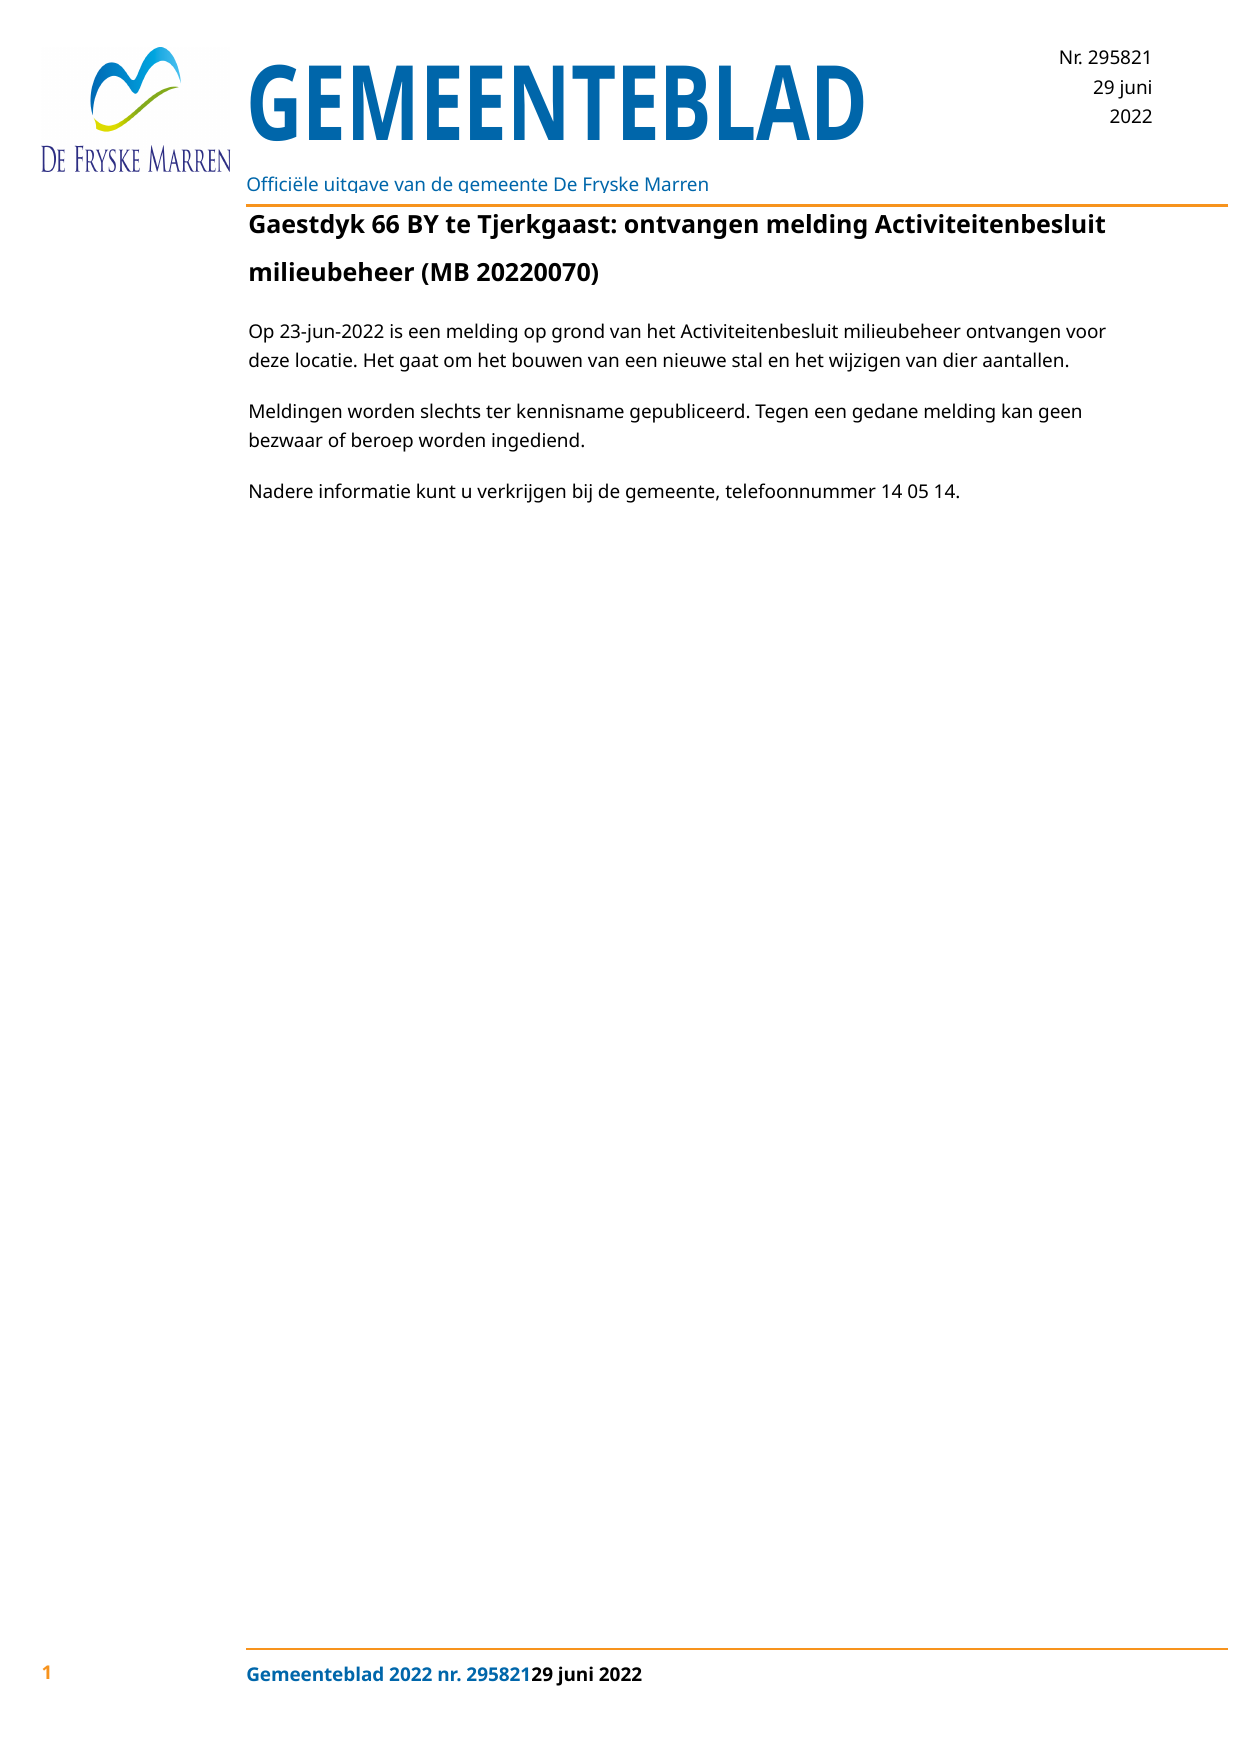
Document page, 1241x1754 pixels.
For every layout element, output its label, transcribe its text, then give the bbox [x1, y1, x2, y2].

text Nadere informatie kunt u verkrijgen bij de gemeente, telefoonnummer 14 05 14. [248, 478, 1152, 504]
text Gaestdyk 66 BY te Tjerkgaast: ontvangen melding Activiteitenbesluit milieubeheer (MB 20220070) [248, 207, 1152, 288]
text Meldingen worden slechts ter kennisname gepubliceerd. Tegen een gedane melding kan geen bezwaar of beroep worden ingediend. [248, 398, 1152, 453]
picture [41, 47, 231, 172]
text Op 23-jun-2022 is een melding op grond van het Activiteitenbesluit milieubeheer ontvangen voor deze locatie. Het gaat om het bouwen van een nieuwe stal en het wijzigen van dier aantallen. [248, 318, 1152, 373]
